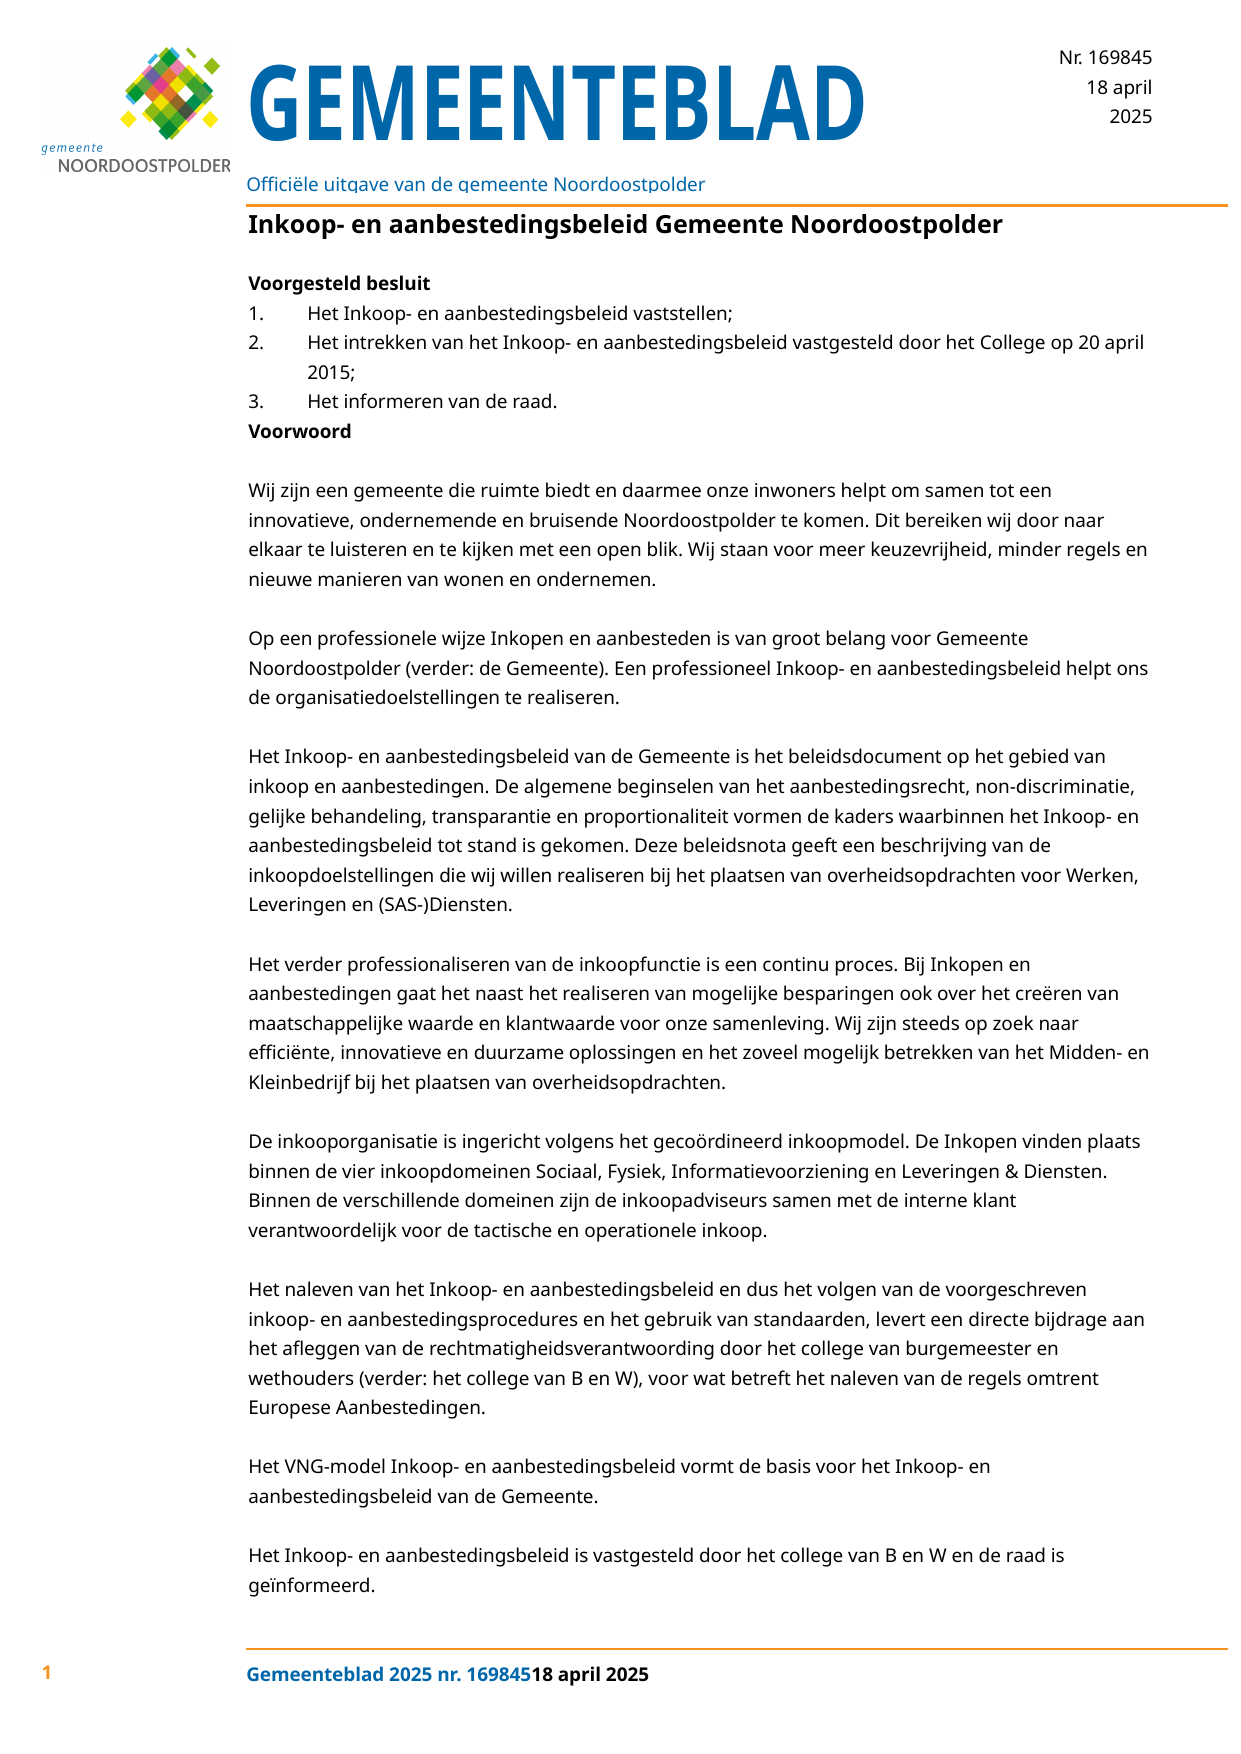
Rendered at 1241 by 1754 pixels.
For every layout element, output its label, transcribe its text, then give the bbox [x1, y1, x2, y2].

text Het Inkoop- en aanbestedingsbeleid van de Gemeente is het beleidsdocument op het gebied van inkoop en aanbestedingen. De algemene beginselen van het aanbestedingsrecht, non-discriminatie, gelijke behandeling, transparantie en proportionaliteit vormen de kaders waarbinnen het Inkoop- en aanbestedingsbeleid tot stand is gekomen. Deze beleidsnota geeft een beschrijving van de inkoopdoelstellingen die wij willen realiseren bij het plaatsen van overheidsopdrachten voor Werken, Leveringen en (SAS-)Diensten. [248, 744, 1152, 917]
text Voorgesteld besluit [248, 270, 1152, 296]
text Inkoop- en aanbestedingsbeleid Gemeente Noordoostpolder [248, 207, 1152, 241]
picture [41, 47, 231, 172]
list Het intrekken van het Inkoop- en aanbestedingsbeleid vastgesteld door het College op 20 april 2015; [248, 329, 1152, 385]
list Het informeren van de raad. [248, 389, 1152, 414]
text Het naleven van het Inkoop- en aanbestedingsbeleid en dus het volgen van de voorgeschreven inkoop- en aanbestedingsprocedures en het gebruik van standaarden, levert een directe bijdrage aan het afleggen van de rechtmatigheidsverantwoording door het college van burgemeester en wethouders (verder: het college van B en W), voor wat betreft het naleven van de regels omtrent Europese Aanbestedingen. [248, 1276, 1152, 1420]
text Het Inkoop- en aanbestedingsbeleid is vastgesteld door het college van B en W en de raad is geïnformeerd. [248, 1542, 1152, 1598]
text Het VNG-model Inkoop- en aanbestedingsbeleid vormt de basis voor het Inkoop- en aanbestedingsbeleid van de Gemeente. [248, 1454, 1152, 1509]
text Het verder professionaliseren van de inkoopfunctie is een continu proces. Bij Inkopen en aanbestedingen gaat het naast het realiseren van mogelijke besparingen ook over het creëren van maatschappelijke waarde en klantwaarde voor onze samenleving. Wij zijn steeds op zoek naar efficiënte, innovatieve en duurzame oplossingen en het zoveel mogelijk betrekken van het Midden- en Kleinbedrijf bij het plaatsen van overheidsopdrachten. [248, 951, 1152, 1095]
text Voorwoord [248, 418, 1152, 444]
text Op een professionele wijze Inkopen en aanbesteden is van groot belang voor Gemeente Noordoostpolder (verder: de Gemeente). Een professioneel Inkoop- en aanbestedingsbeleid helpt ons de organisatiedoelstellingen te realiseren. [248, 625, 1152, 710]
text De inkooporganisatie is ingericht volgens het gecoördineerd inkoopmodel. De Inkopen vinden plaats binnen de vier inkoopdomeinen Sociaal, Fysiek, Informatievoorziening en Leveringen & Diensten. Binnen de verschillende domeinen zijn de inkoopadviseurs samen met de interne klant verantwoordelijk voor de tactische en operationele inkoop. [248, 1128, 1152, 1243]
list Het Inkoop- en aanbestedingsbeleid vaststellen; [248, 300, 1152, 326]
text Wij zijn een gemeente die ruimte biedt en daarmee onze inwoners helpt om samen tot een innovatieve, ondernemende en bruisende Noordoostpolder te komen. Dit bereiken wij door naar elkaar te luisteren en te kijken met een open blik. Wij staan voor meer keuzevrijheid, minder regels en nieuwe manieren van wonen en ondernemen. [248, 477, 1152, 592]
